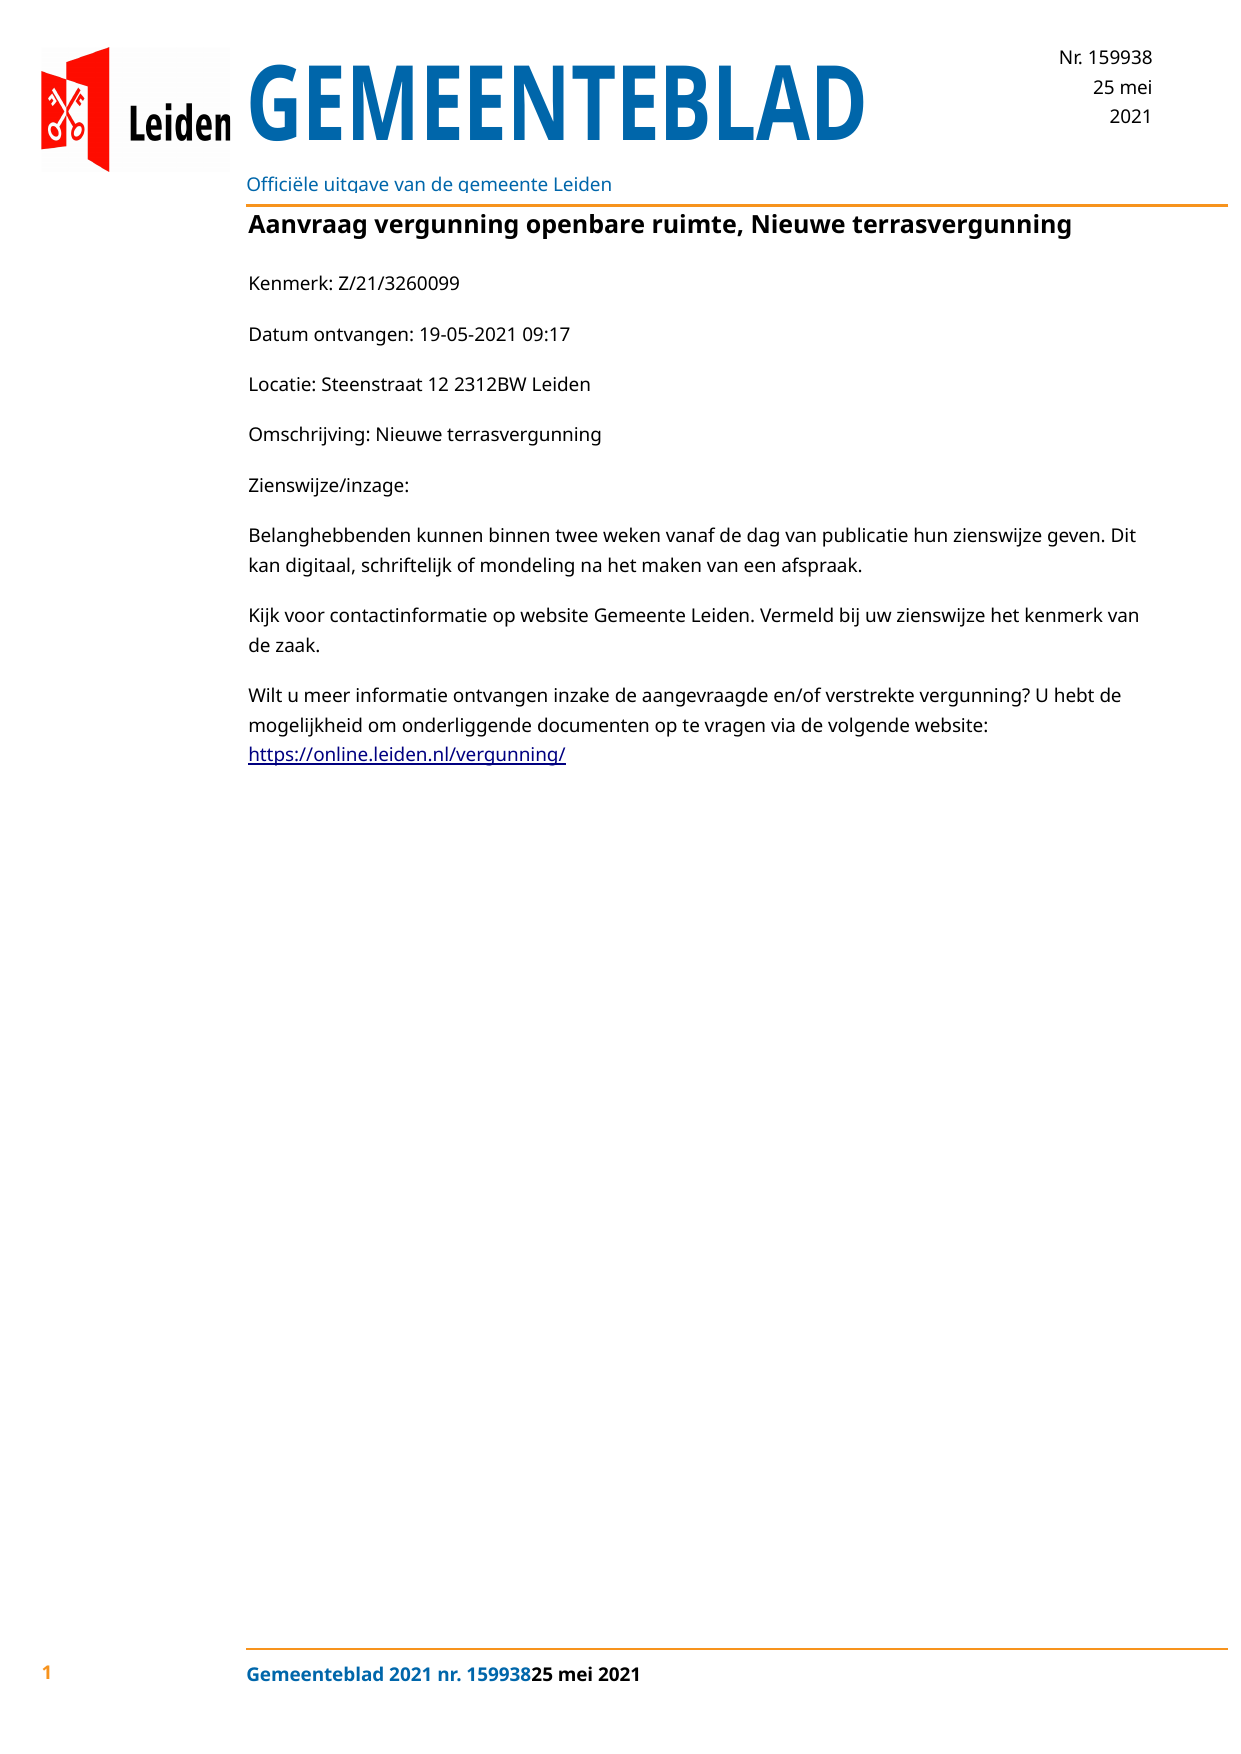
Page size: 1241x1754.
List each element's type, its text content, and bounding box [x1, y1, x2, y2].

text Belanghebbenden kunnen binnen twee weken vanaf de dag van publicatie hun zienswijze geven. Dit kan digitaal, schriftelijk of mondeling na het maken van een afspraak. [248, 522, 1152, 578]
picture [41, 47, 231, 172]
text Aanvraag vergunning openbare ruimte, Nieuwe terrasvergunning [248, 207, 1152, 241]
text Wilt u meer informatie ontvangen inzake de aangevraagde en/of verstrekte vergunning? U hebt de mogelijkheid om onderliggende documenten op te vragen via de volgende website: https://online.leiden.nl/vergunning/ [248, 682, 1152, 767]
text Locatie: Steenstraat 12 2312BW Leiden [248, 371, 1152, 397]
text Kenmerk: Z/21/3260099 [248, 270, 1152, 296]
text Kijk voor contactinformatie op website Gemeente Leiden. Vermeld bij uw zienswijze het kenmerk van de zaak. [248, 602, 1152, 658]
text Omschrijving: Nieuwe terrasvergunning [248, 422, 1152, 447]
text Zienswijze/inzage: [248, 472, 1152, 498]
text Datum ontvangen: 19-05-2021 09:17 [248, 321, 1152, 346]
